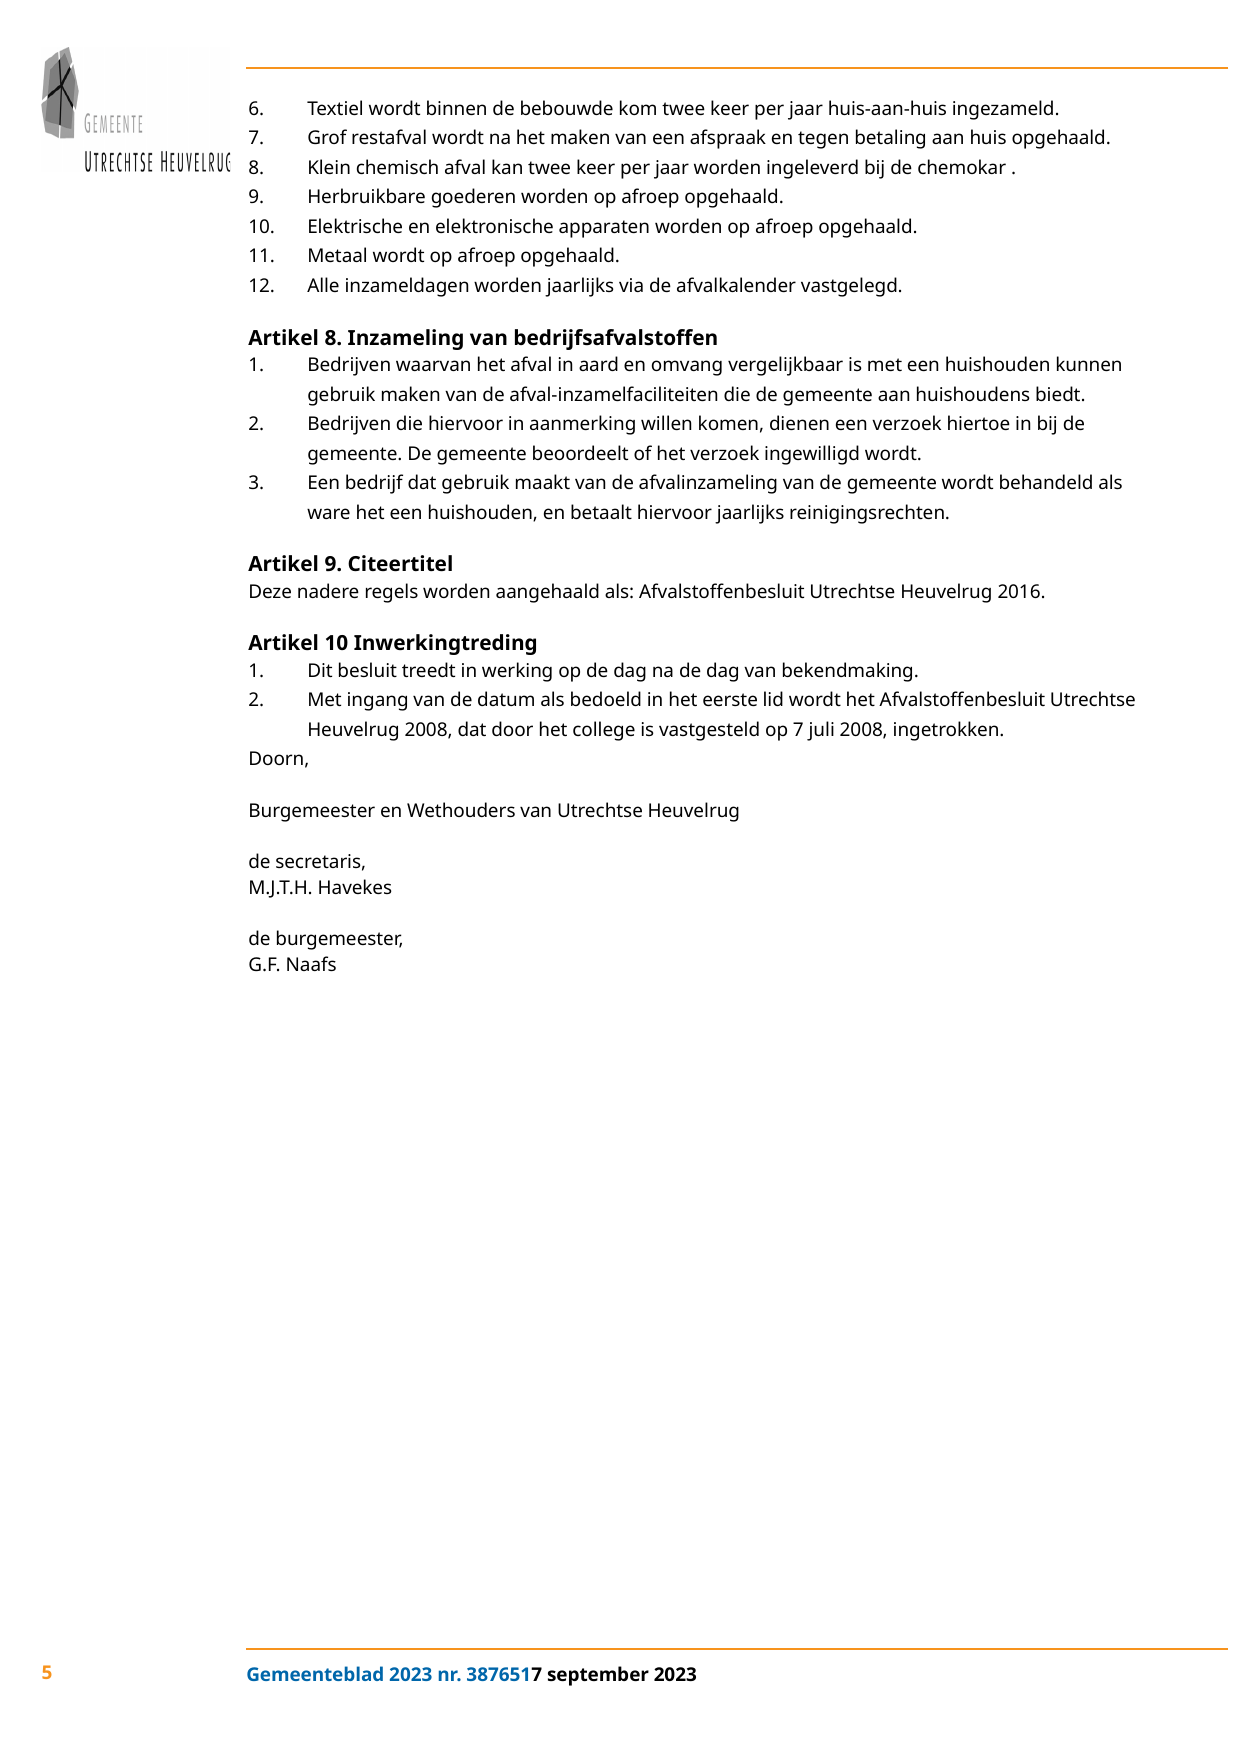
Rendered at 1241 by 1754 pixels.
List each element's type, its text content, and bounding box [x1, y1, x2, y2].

text Doorn, [248, 746, 1152, 771]
text Artikel 10 Inwerkingtreding [248, 628, 1152, 657]
text Artikel 9. Citeertitel [248, 549, 1152, 578]
text Deze nadere regels worden aangehaald als: Afvalstoffenbesluit Utrechtse Heuvelrug 2016. [248, 578, 1152, 604]
text Artikel 8. Inzameling van bedrijfsafvalstoffen [248, 323, 1152, 351]
text de burgemeester, [248, 926, 1152, 951]
list Textiel wordt binnen de bebouwde kom twee keer per jaar huis-aan-huis ingezameld. [248, 95, 1152, 121]
text Burgemeester en Wethouders van Utrechtse Heuvelrug [248, 797, 1152, 823]
text G.F. Naafs [248, 951, 1152, 977]
list Met ingang van de datum als bedoeld in het eerste lid wordt het Afvalstoffenbesluit Utrechtse Heuvelrug 2008, dat door het college is vastgesteld op 7 juli 2008, ingetrokken. [248, 686, 1152, 742]
text de secretaris, [248, 848, 1152, 874]
list Bedrijven waarvan het afval in aard en omvang vergelijkbaar is met een huishouden kunnen gebruik maken van de afval-inzamelfaciliteiten die de gemeente aan huishoudens biedt. [248, 351, 1152, 406]
list Een bedrijf dat gebruik maakt van de afvalinzameling van de gemeente wordt behandeld als ware het een huishouden, en betaalt hiervoor jaarlijks reinigingsrechten. [248, 469, 1152, 525]
list Metaal wordt op afroep opgehaald. [248, 243, 1152, 268]
list Grof restafval wordt na het maken van een afspraak en tegen betaling aan huis opgehaald. [248, 124, 1152, 150]
list Klein chemisch afval kan twee keer per jaar worden ingeleverd bij de chemokar . [248, 154, 1152, 180]
list Bedrijven die hiervoor in aanmerking willen komen, dienen een verzoek hiertoe in bij de gemeente. De gemeente beoordeelt of het verzoek ingewilligd wordt. [248, 410, 1152, 466]
list Dit besluit treedt in werking op de dag na de dag van bekendmaking. [248, 657, 1152, 682]
list Alle inzameldagen worden jaarlijks via de afvalkalender vastgelegd. [248, 272, 1152, 298]
picture [41, 47, 231, 172]
list Elektrische en elektronische apparaten worden op afroep opgehaald. [248, 213, 1152, 239]
list Herbruikbare goederen worden op afroep opgehaald. [248, 183, 1152, 209]
text M.J.T.H. Havekes [248, 874, 1152, 900]
